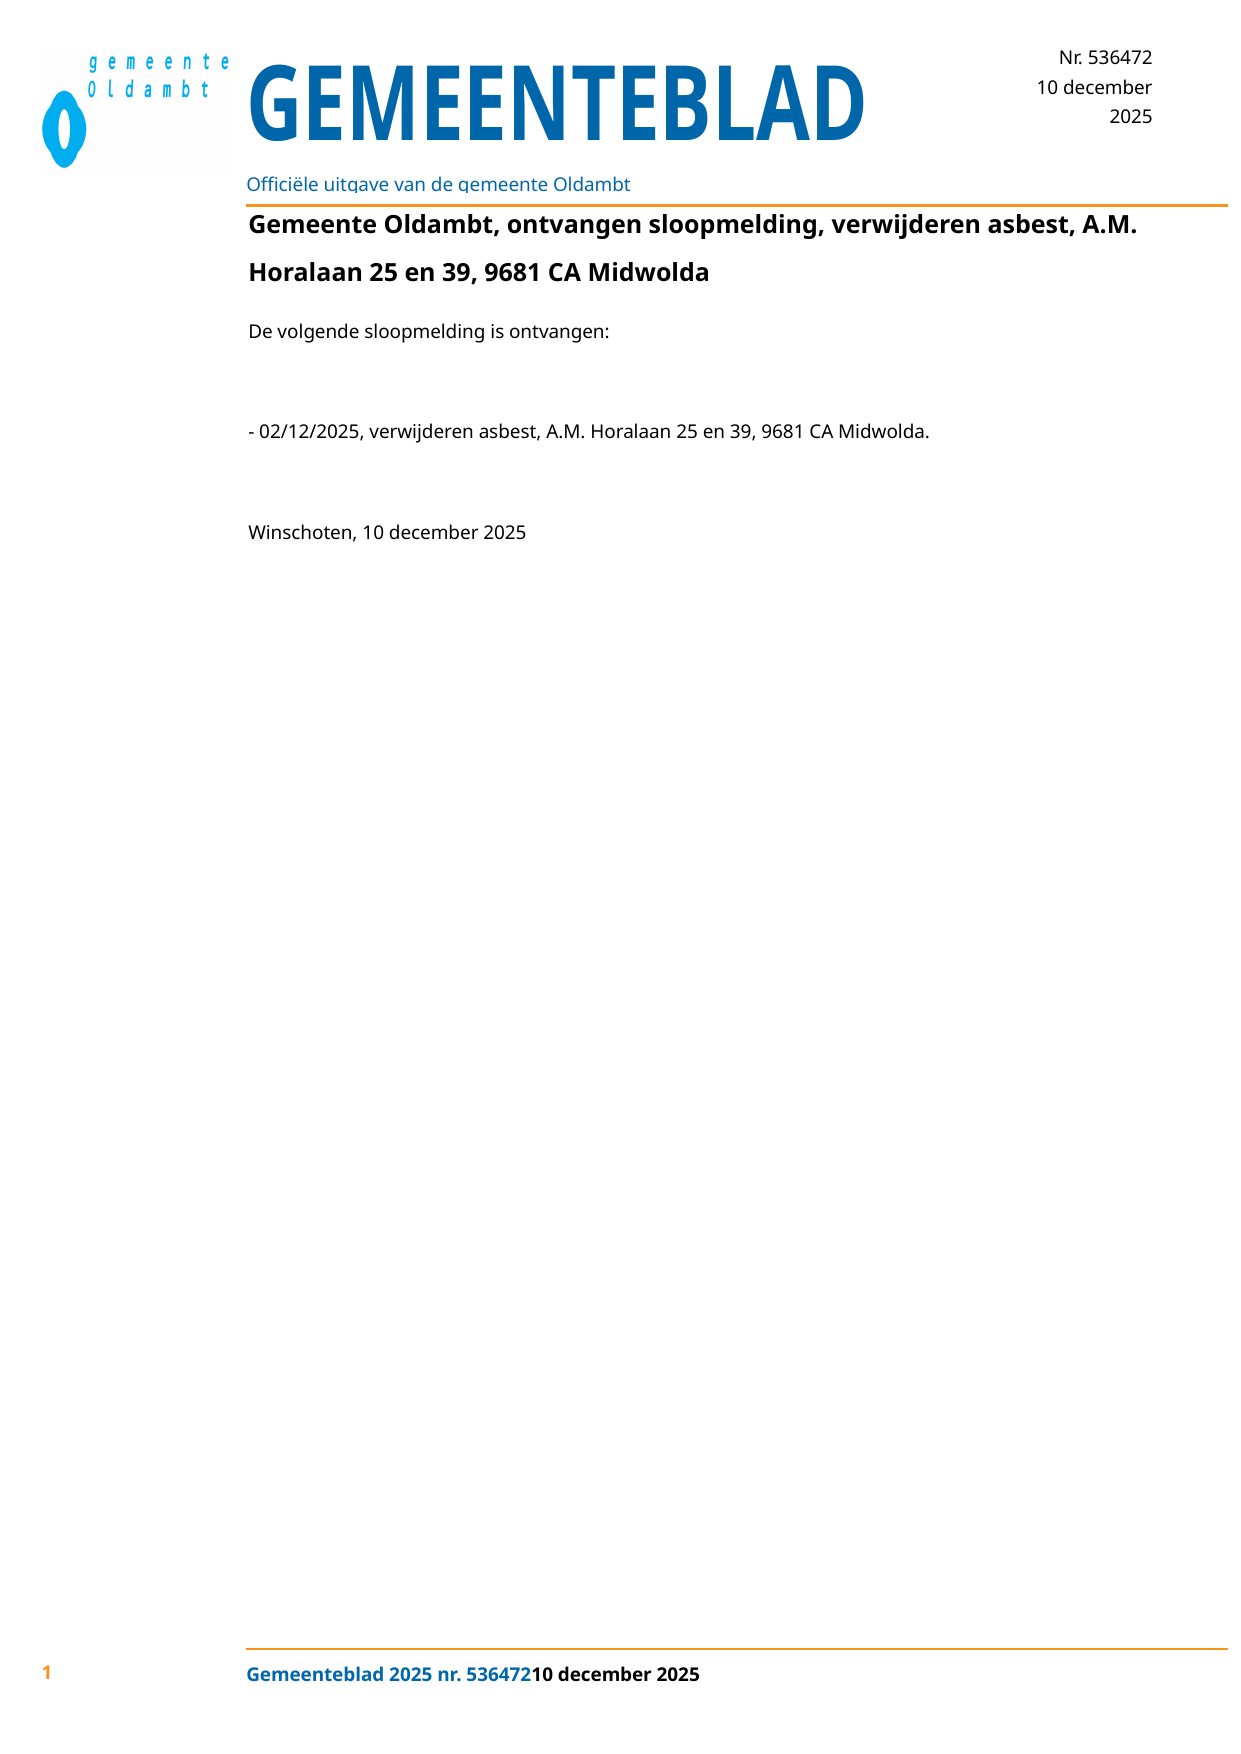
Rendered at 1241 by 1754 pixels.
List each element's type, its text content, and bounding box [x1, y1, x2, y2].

text De volgende sloopmelding is ontvangen: [248, 318, 1152, 344]
text Gemeente Oldambt, ontvangen sloopmelding, verwijderen asbest, A.M. Horalaan 25 en 39, 9681 CA Midwolda [248, 207, 1152, 288]
text - 02/12/2025, verwijderen asbest, A.M. Horalaan 25 en 39, 9681 CA Midwolda. [248, 419, 1152, 444]
text Winschoten, 10 december 2025 [248, 519, 1152, 545]
picture [41, 47, 231, 172]
